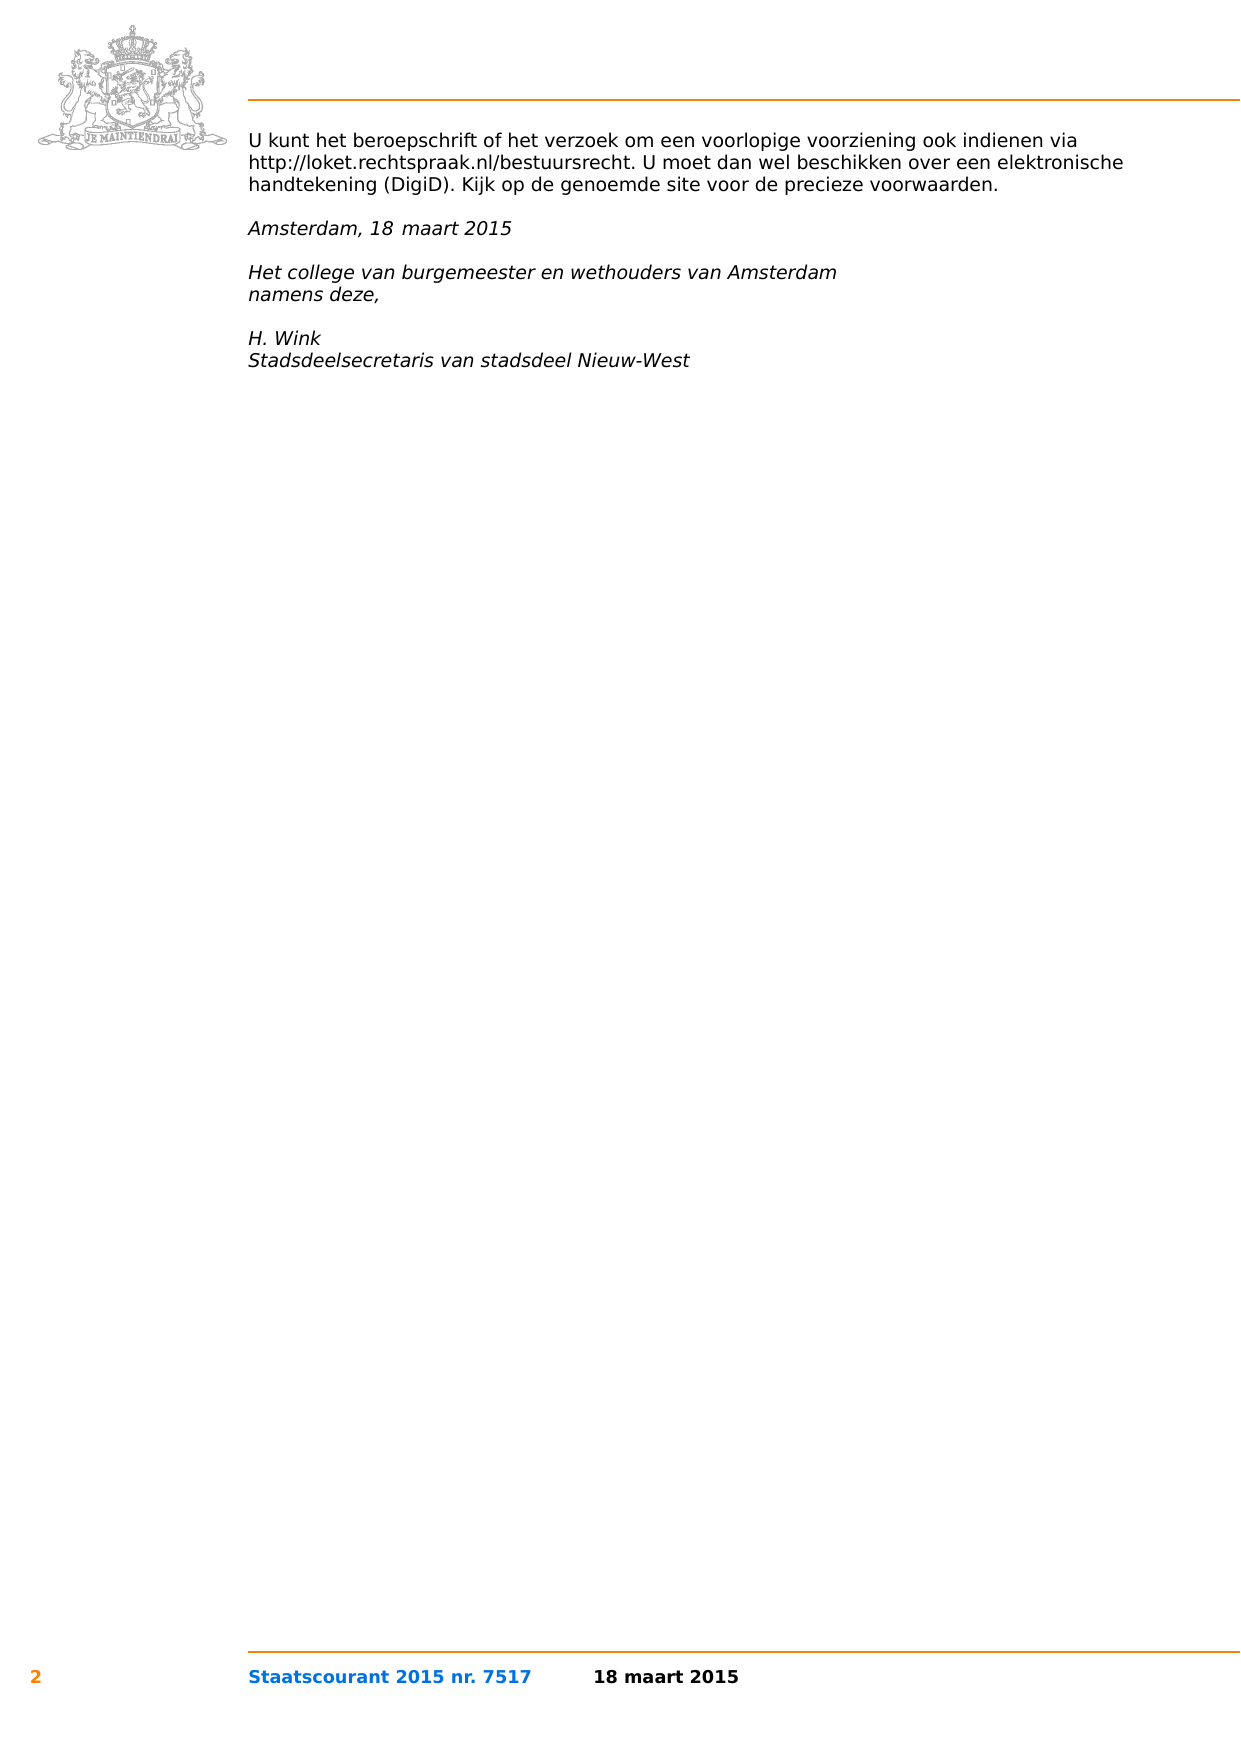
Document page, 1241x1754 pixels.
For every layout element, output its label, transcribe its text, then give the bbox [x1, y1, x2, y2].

text U kunt het beroepschrift of het verzoek om een voorlopige voorziening ook indienen via http://loket.rechtspraak.nl/bestuursrecht. U moet dan wel beschikken over een elektronische handtekening (DigiD). Kijk op de genoemde site voor de precieze voorwaarden. [248, 130, 1163, 196]
text Amsterdam, 18 maart 2015 [248, 218, 1163, 240]
text Het college van burgemeester en wethouders van Amsterdam namens deze, H. Wink Stadsdeelsecretaris van stadsdeel Nieuw-West [248, 262, 1163, 371]
picture [38, 25, 227, 150]
